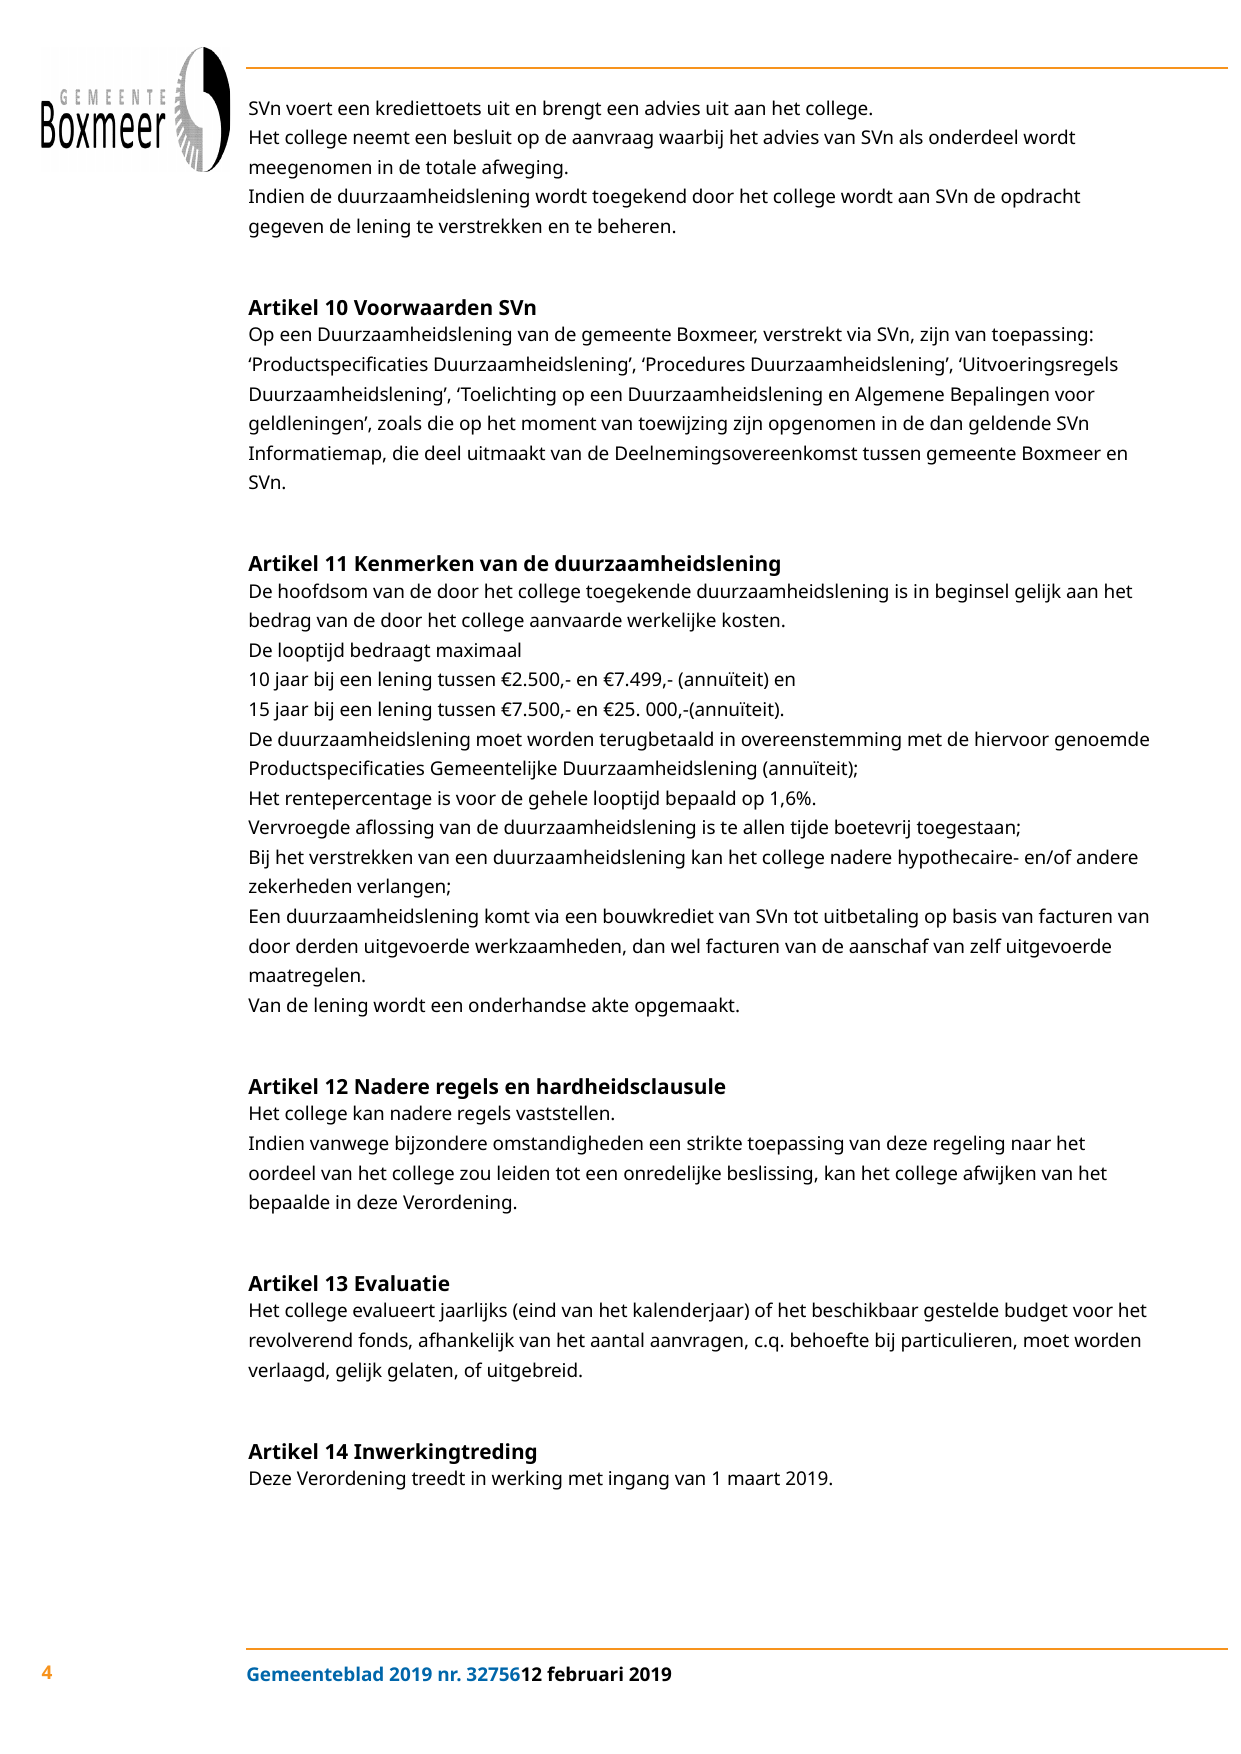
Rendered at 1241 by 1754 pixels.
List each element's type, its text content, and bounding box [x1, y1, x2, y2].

text Een duurzaamheidslening komt via een bouwkrediet van SVn tot uitbetaling op basis van facturen van door derden uitgevoerde werkzaamheden, dan wel facturen van de aanschaf van zelf uitgevoerde maatregelen. [248, 903, 1152, 988]
text De looptijd bedraagt maximaal [248, 637, 1152, 663]
text De hoofdsom van de door het college toegekende duurzaamheidslening is in beginsel gelijk aan het bedrag van de door het college aanvaarde werkelijke kosten. [248, 578, 1152, 633]
text Artikel 14 Inwerkingtreding [248, 1437, 1152, 1465]
text De duurzaamheidslening moet worden terugbetaald in overeenstemming met de hiervoor genoemde Productspecificaties Gemeentelijke Duurzaamheidslening (annuïteit); [248, 726, 1152, 781]
text Artikel 12 Nadere regels en hardheidsclausule [248, 1072, 1152, 1101]
text 10 jaar bij een lening tussen €2.500,- en €7.499,- (annuïteit) en [248, 667, 1152, 692]
text Bij het verstrekken van een duurzaamheidslening kan het college nadere hypothecaire- en/of andere zekerheden verlangen; [248, 844, 1152, 899]
text Van de lening wordt een onderhandse akte opgemaakt. [248, 992, 1152, 1018]
text Het college evalueert jaarlijks (eind van het kalenderjaar) of het beschikbaar gestelde budget voor het revolverend fonds, afhankelijk van het aantal aanvragen, c.q. behoefte bij particulieren, moet worden verlaagd, gelijk gelaten, of uitgebreid. [248, 1298, 1152, 1383]
text Artikel 13 Evaluatie [248, 1269, 1152, 1298]
text Deze Verordening treedt in werking met ingang van 1 maart 2019. [248, 1465, 1152, 1491]
text Het rentepercentage is voor de gehele looptijd bepaald op 1,6%. [248, 785, 1152, 811]
text Indien vanwege bijzondere omstandigheden een strikte toepassing van deze regeling naar het oordeel van het college zou leiden tot een onredelijke beslissing, kan het college afwijken van het bepaalde in deze Verordening. [248, 1130, 1152, 1215]
text Artikel 11 Kenmerken van de duurzaamheidslening [248, 549, 1152, 578]
text SVn voert een krediettoets uit en brengt een advies uit aan het college. [248, 95, 1152, 121]
picture [41, 47, 231, 172]
text Artikel 10 Voorwaarden SVn [248, 293, 1152, 322]
text Op een Duurzaamheidslening van de gemeente Boxmeer, verstrekt via SVn, zijn van toepassing: ‘Productspecificaties Duurzaamheidslening’, ‘Procedures Duurzaamheidslening’, ‘Uitvoeringsregels Duurzaamheidslening’, ‘Toelichting op een Duurzaamheidslening en Algemene Bepalingen voor geldleningen’, zoals die op het moment van toewijzing zijn opgenomen in de dan geldende SVn Informatiemap, die deel uitmaakt van de Deelnemingsovereenkomst tussen gemeente Boxmeer en SVn. [248, 322, 1152, 495]
text 15 jaar bij een lening tussen €7.500,- en €25. 000,-(annuïteit). [248, 696, 1152, 722]
text Het college neemt een besluit op de aanvraag waarbij het advies van SVn als onderdeel wordt meegenomen in de totale afweging. [248, 124, 1152, 180]
text Vervroegde aflossing van de duurzaamheidslening is te allen tijde boetevrij toegestaan; [248, 814, 1152, 840]
text Indien de duurzaamheidslening wordt toegekend door het college wordt aan SVn de opdracht gegeven de lening te verstrekken en te beheren. [248, 183, 1152, 239]
text Het college kan nadere regels vaststellen. [248, 1101, 1152, 1126]
